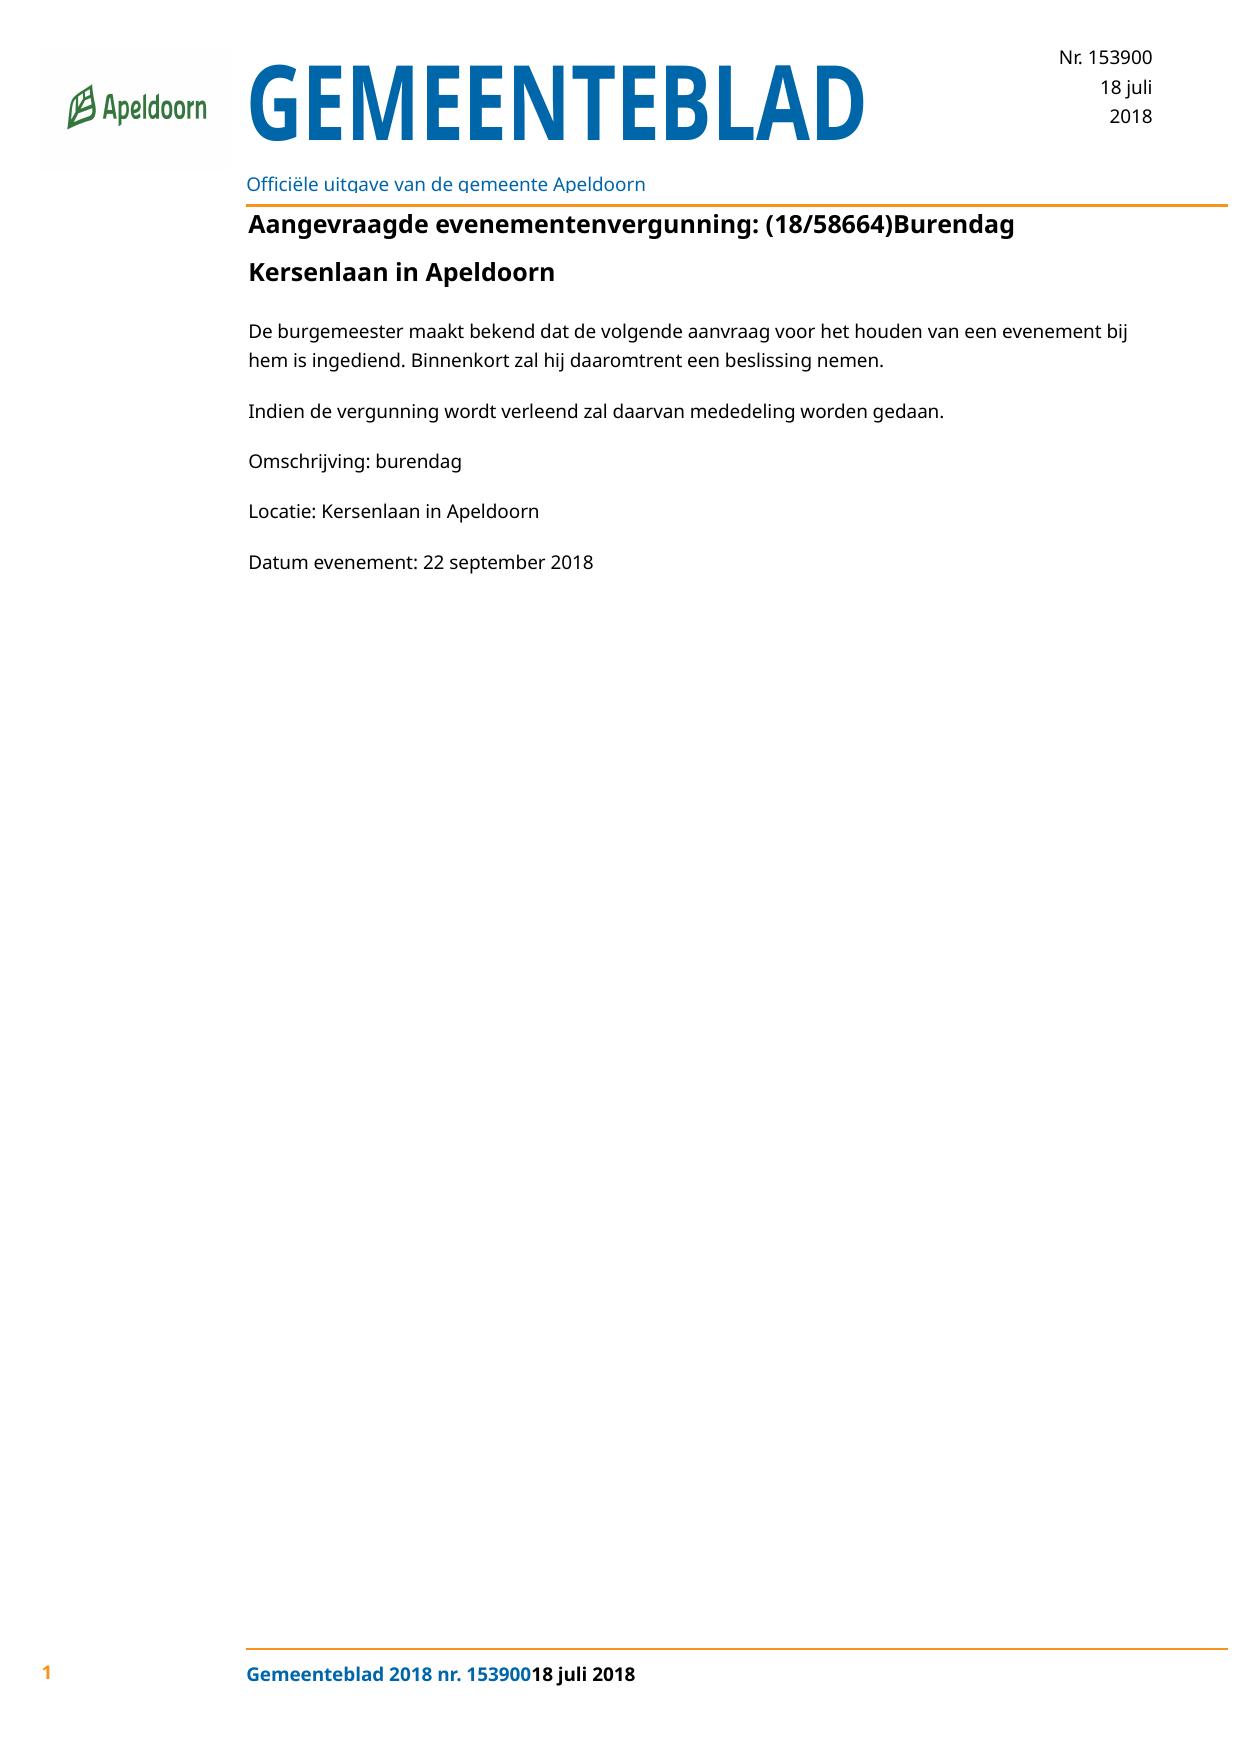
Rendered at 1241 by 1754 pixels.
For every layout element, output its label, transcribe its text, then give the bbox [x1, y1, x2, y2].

text Locatie: Kersenlaan in Apeldoorn [248, 499, 1152, 524]
picture [41, 47, 231, 172]
text Indien de vergunning wordt verleend zal daarvan mededeling worden gedaan. [248, 398, 1152, 424]
text De burgemeester maakt bekend dat de volgende aanvraag voor het houden van een evenement bij hem is ingediend. Binnenkort zal hij daaromtrent een beslissing nemen. [248, 318, 1152, 373]
text Aangevraagde evenementenvergunning: (18/58664)Burendag Kersenlaan in Apeldoorn [248, 207, 1152, 288]
text Omschrijving: burendag [248, 448, 1152, 474]
text Datum evenement: 22 september 2018 [248, 549, 1152, 575]
